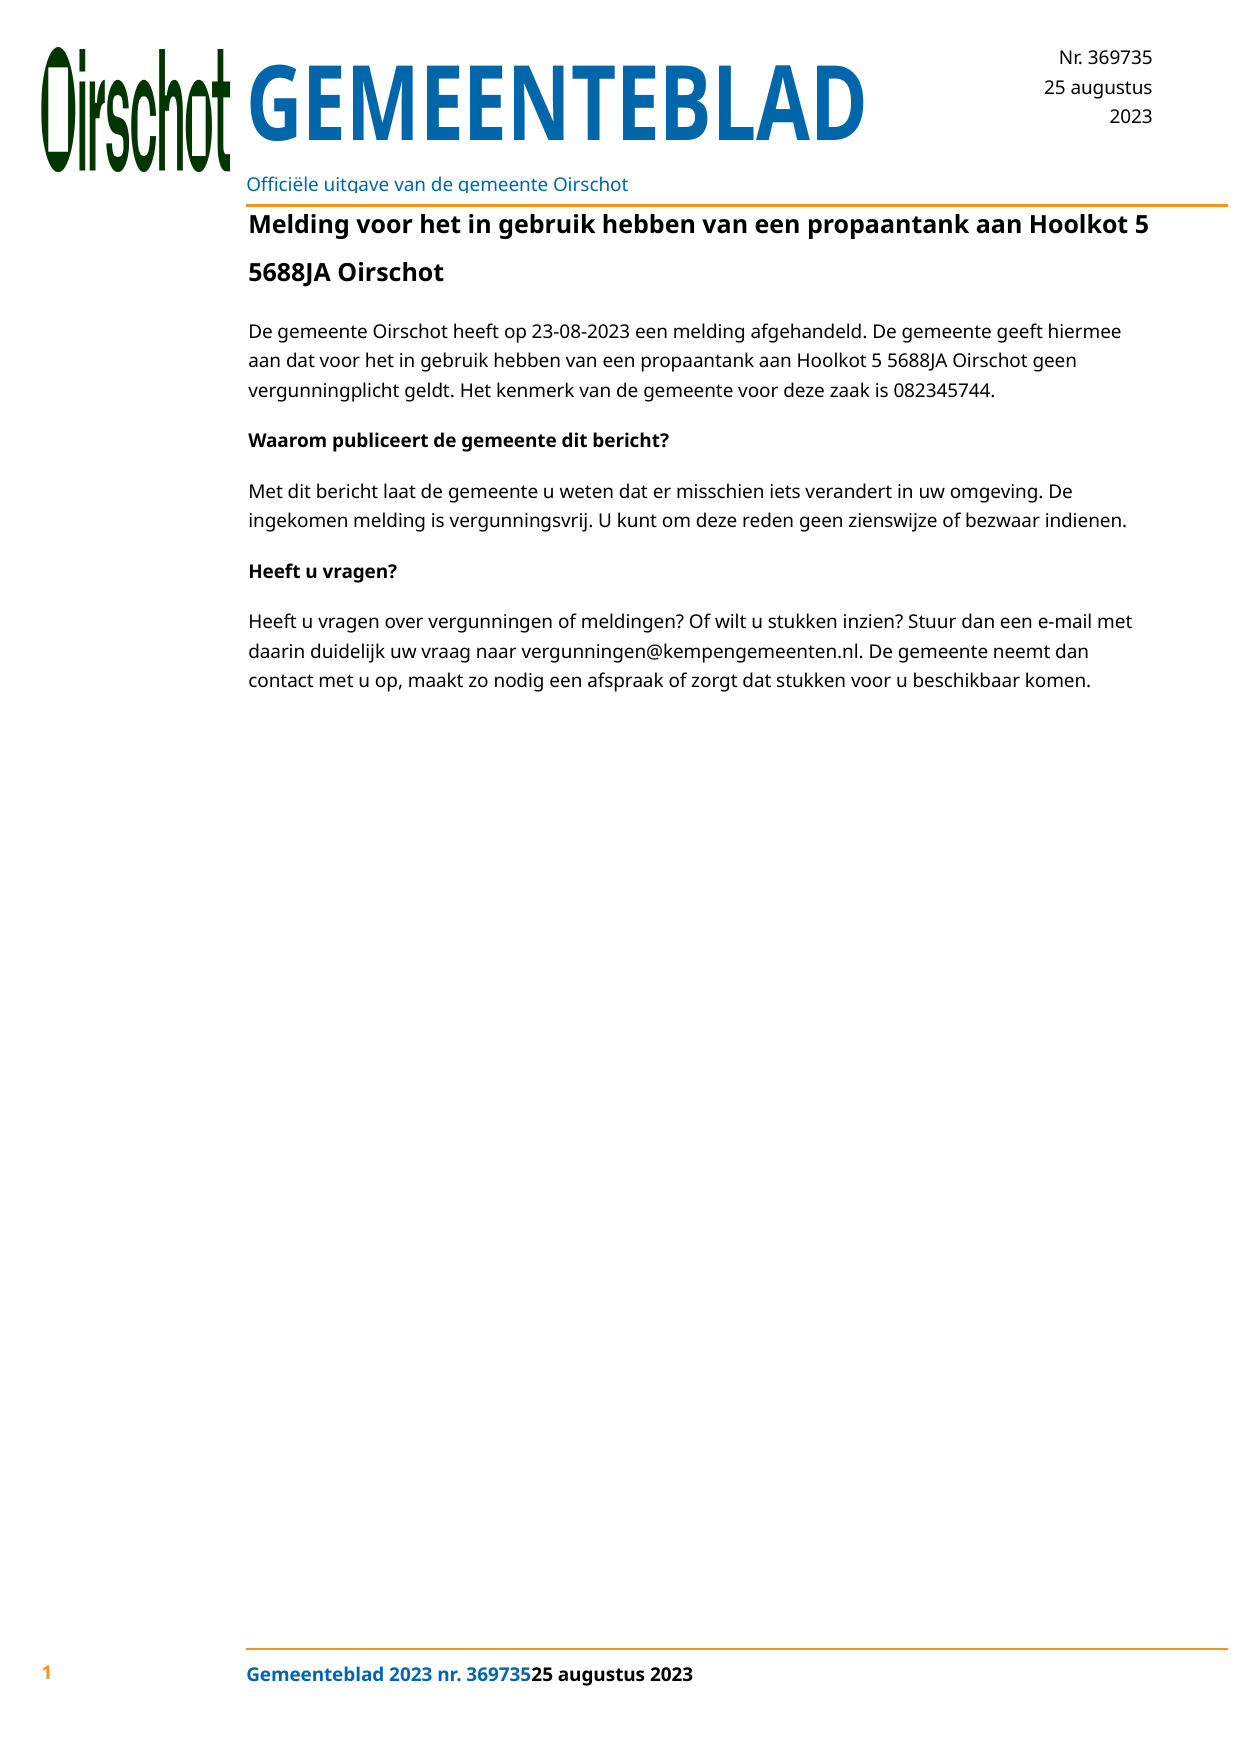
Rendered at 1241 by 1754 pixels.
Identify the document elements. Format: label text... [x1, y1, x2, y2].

text Heeft u vragen? [248, 558, 1152, 584]
text Heeft u vragen over vergunningen of meldingen? Of wilt u stukken inzien? Stuur dan een e-mail met daarin duidelijk uw vraag naar vergunningen@kempengemeenten.nl. De gemeente neemt dan contact met u op, maakt zo nodig een afspraak of zorgt dat stukken voor u beschikbaar komen. [248, 608, 1152, 693]
picture [41, 47, 231, 172]
text Melding voor het in gebruik hebben van een propaantank aan Hoolkot 5 5688JA Oirschot [248, 207, 1152, 288]
text Waarom publiceert de gemeente dit bericht? [248, 427, 1152, 453]
text De gemeente Oirschot heeft op 23-08-2023 een melding afgehandeld. De gemeente geeft hiermee aan dat voor het in gebruik hebben van een propaantank aan Hoolkot 5 5688JA Oirschot geen vergunningplicht geldt. Het kenmerk van de gemeente voor deze zaak is 082345744. [248, 318, 1152, 403]
text Met dit bericht laat de gemeente u weten dat er misschien iets verandert in uw omgeving. De ingekomen melding is vergunningsvrij. U kunt om deze reden geen zienswijze of bezwaar indienen. [248, 478, 1152, 533]
